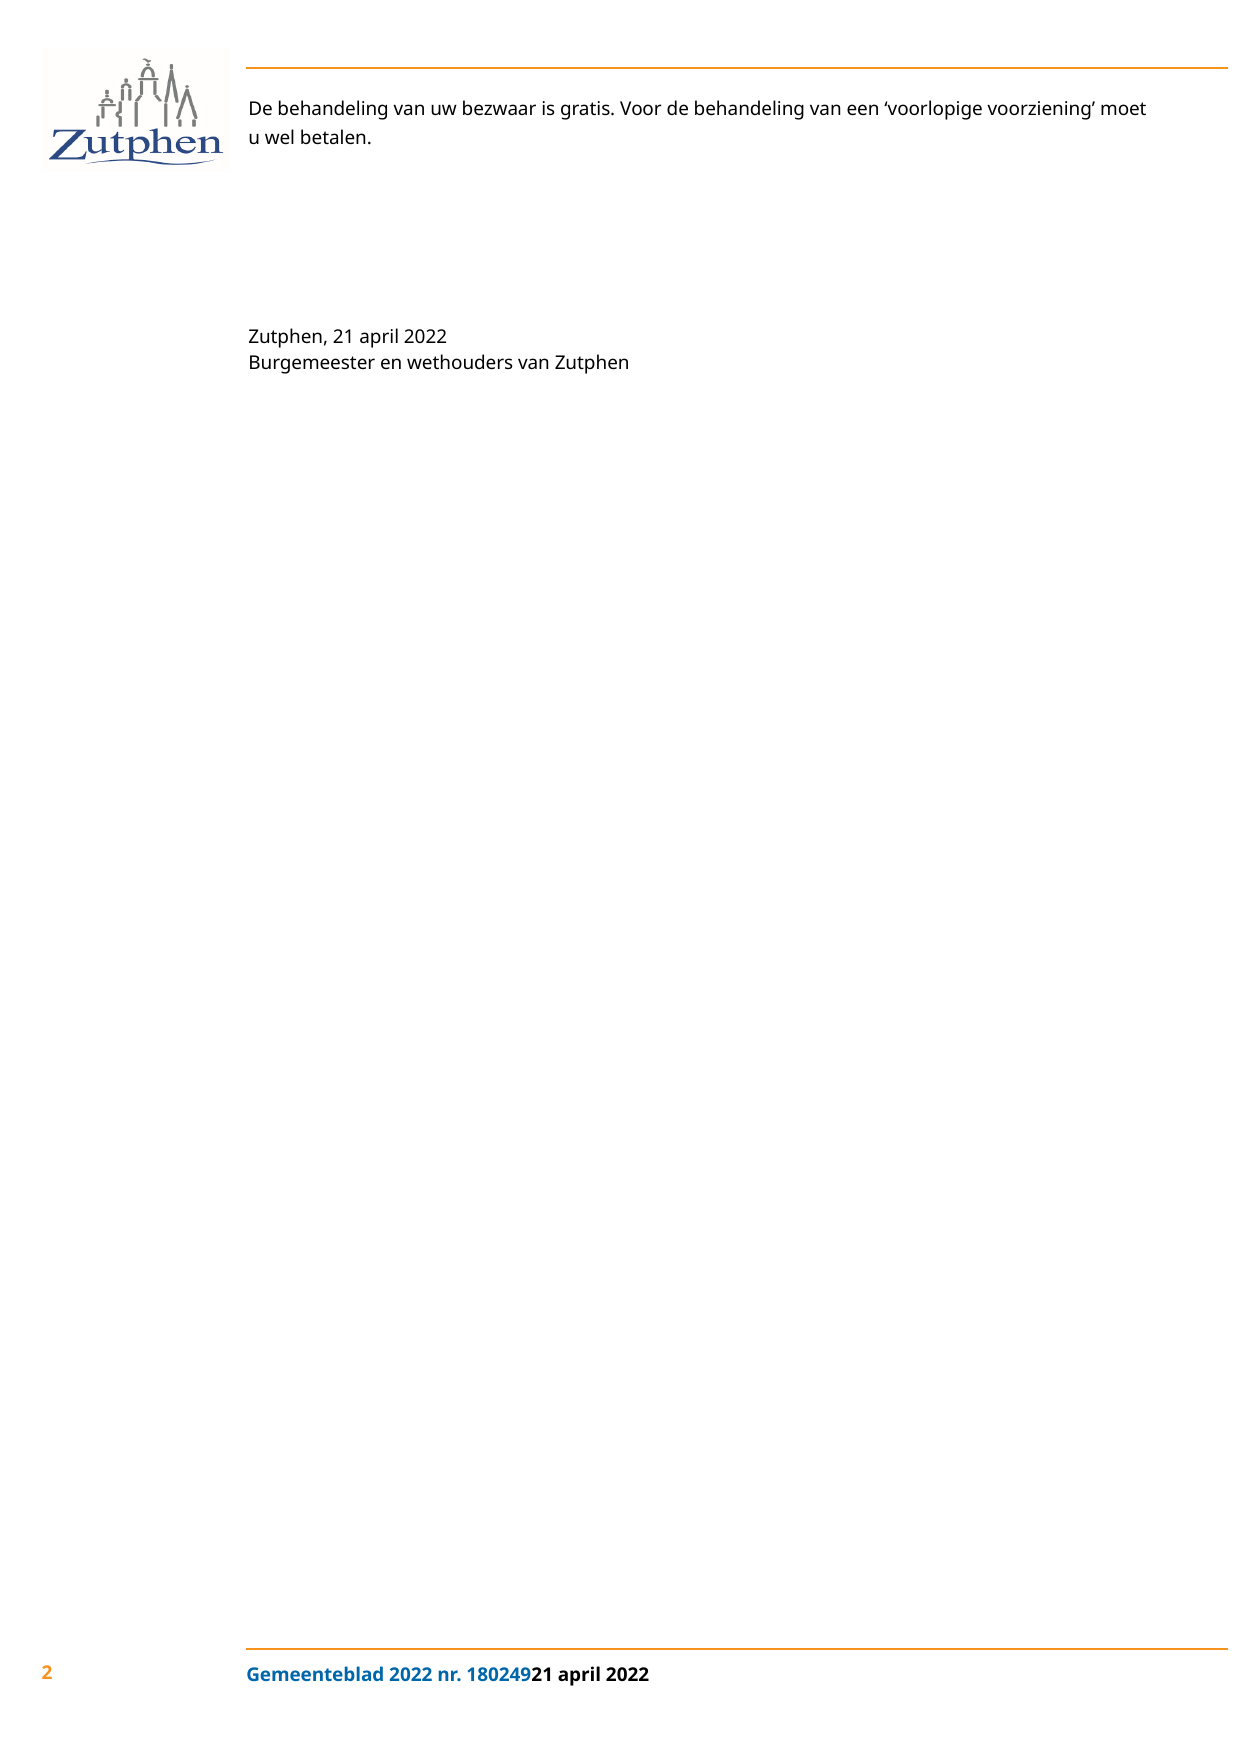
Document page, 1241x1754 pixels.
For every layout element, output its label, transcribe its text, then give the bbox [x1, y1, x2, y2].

text Burgemeester en wethouders van Zutphen [248, 349, 1152, 375]
text Zutphen, 21 april 2022 [248, 323, 1152, 349]
picture [41, 47, 231, 172]
text De behandeling van uw bezwaar is gratis. Voor de behandeling van een ‘voorlopige voorziening’ moet u wel betalen. [248, 95, 1152, 150]
